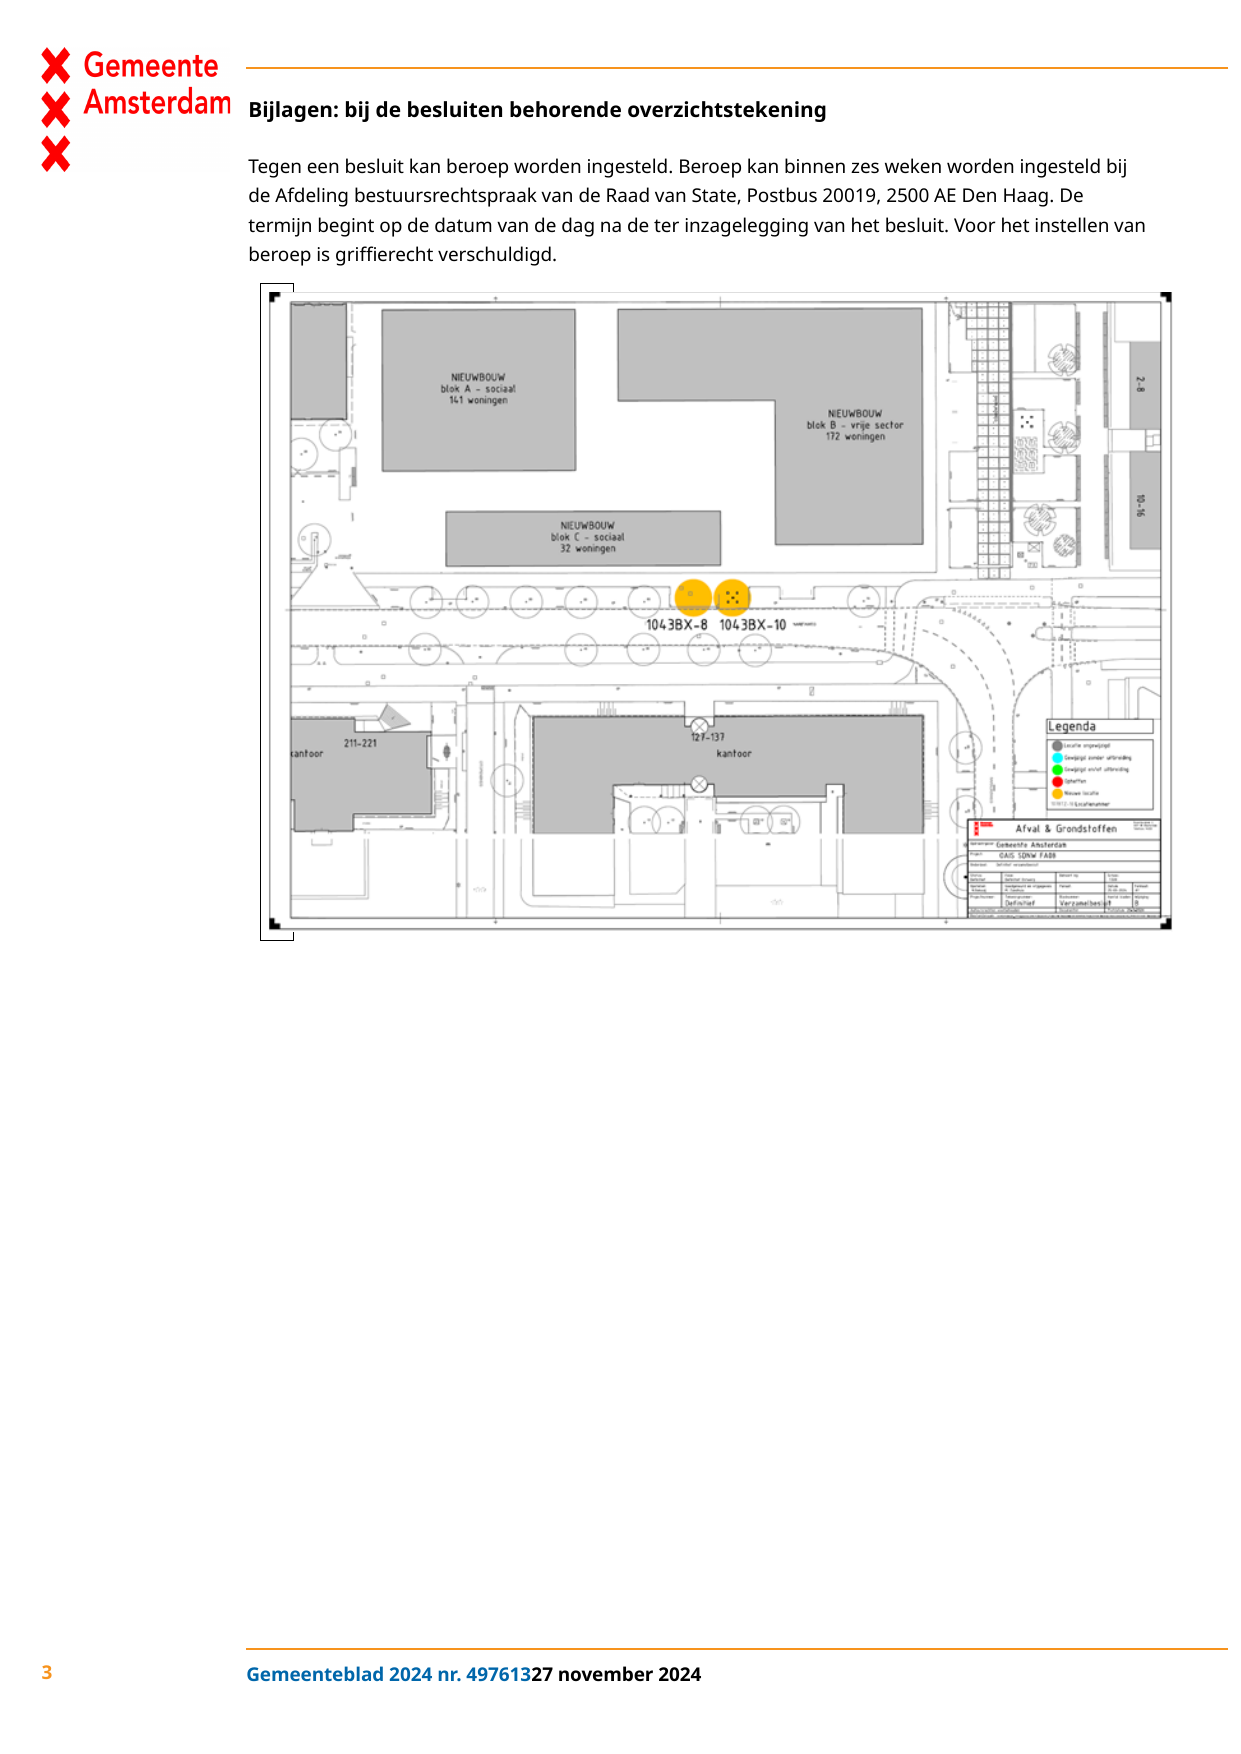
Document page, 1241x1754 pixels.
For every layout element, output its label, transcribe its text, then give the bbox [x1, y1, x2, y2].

picture [268, 292, 1173, 932]
text Bijlagen: bij de besluiten behorende overzichtstekening [248, 95, 1152, 123]
picture [41, 47, 231, 172]
text Tegen een besluit kan beroep worden ingesteld. Beroep kan binnen zes weken worden ingesteld bij de Afdeling bestuursrechtspraak van de Raad van State, Postbus 20019, 2500 AE Den Haag. De termijn begint op de datum van de dag na de ter inzagelegging van het besluit. Voor het instellen van beroep is griffierecht verschuldigd. [248, 153, 1152, 267]
